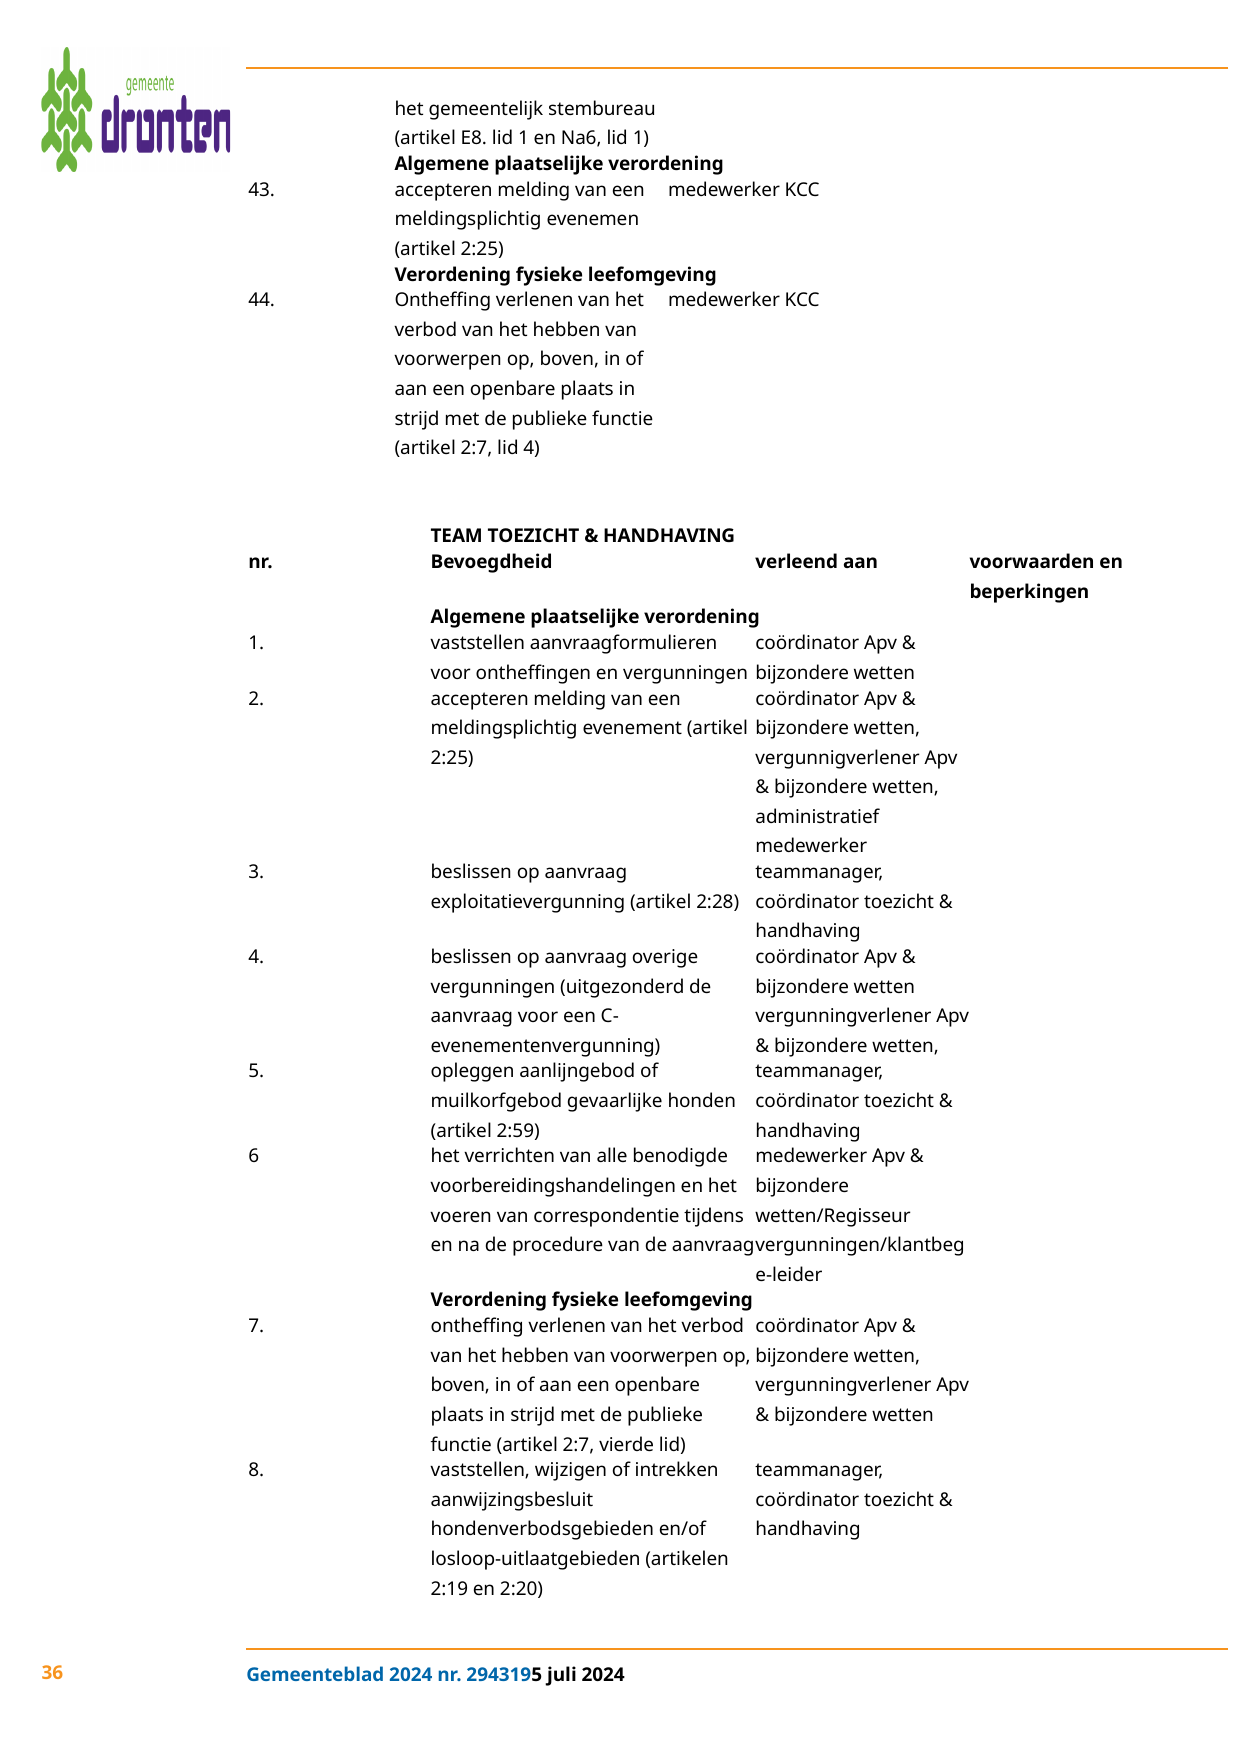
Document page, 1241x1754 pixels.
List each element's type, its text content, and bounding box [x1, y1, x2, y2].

table_cell vaststellen, wijzigen of intrekken aanwijzingsbesluit hondenverbodsgebieden en/of losloop-uitlaatgebieden (artikelen 2:19 en 2:20) [430, 1456, 755, 1601]
table_cell coördinator Apv & bijzondere wetten, vergunningverlener Apv & bijzondere wetten [755, 1313, 969, 1456]
table_cell [967, 286, 1152, 460]
table_cell 5. [248, 1058, 430, 1143]
table_cell verleend aan [755, 548, 969, 604]
table_cell [668, 95, 967, 150]
table_cell beslissen op aanvraag exploitatievergunning (artikel 2:28) [430, 858, 755, 943]
table_cell medewerker KCC [668, 286, 967, 460]
table_cell teammanager, coördinator toezicht & handhaving [755, 1456, 969, 1601]
table_cell 3. [248, 858, 430, 943]
table_cell teammanager, coördinator toezicht & handhaving [755, 1058, 969, 1143]
table_cell [969, 943, 1152, 1058]
table_cell coördinator Apv & bijzondere wetten vergunningverlener Apv & bijzondere wetten, [755, 943, 969, 1058]
table_header [248, 523, 430, 548]
table_cell Bevoegdheid [430, 548, 755, 604]
table_cell Algemene plaatselijke verordening [430, 604, 1152, 629]
table_cell beslissen op aanvraag overige vergunningen (uitgezonderd de aanvraag voor een C-evenementenvergunning) [430, 943, 755, 1058]
table_cell [969, 1313, 1152, 1456]
table_cell nr. [248, 548, 430, 604]
table_cell voorwaarden en beperkingen [969, 548, 1152, 604]
table_cell het verrichten van alle benodigde voorbereidingshandelingen en het voeren van correspondentie tijdens en na de procedure van de aanvraag [430, 1143, 755, 1287]
table_cell vaststellen aanvraagformulieren voor ontheffingen en vergunningen [430, 629, 755, 685]
table_cell [969, 1143, 1152, 1287]
table_cell Algemene plaatselijke verordening [394, 150, 1152, 176]
table_cell 8. [248, 1456, 430, 1601]
table_cell [248, 1287, 430, 1312]
table_cell coördinator Apv & bijzondere wetten, vergunnigverlener Apv & bijzondere wetten, administratief medewerker [755, 685, 969, 858]
table_cell het gemeentelijk stembureau (artikel E8. lid 1 en Na6, lid 1) [394, 95, 668, 150]
table_cell [969, 858, 1152, 943]
table_cell opleggen aanlijngebod of muilkorfgebod gevaarlijke honden (artikel 2:59) [430, 1058, 755, 1143]
table_cell [248, 604, 430, 629]
table_cell [969, 1058, 1152, 1143]
table_cell accepteren melding van een meldingsplichtig evenement (artikel 2:25) [430, 685, 755, 858]
table_cell [248, 150, 394, 176]
table_cell Ontheffing verlenen van het verbod van het hebben van voorwerpen op, boven, in of aan een openbare plaats in strijd met de publieke functie (artikel 2:7, lid 4) [394, 286, 668, 460]
table_cell coördinator Apv & bijzondere wetten [755, 629, 969, 685]
table_cell [969, 1456, 1152, 1601]
table_cell 2. [248, 685, 430, 858]
table_cell 1. [248, 629, 430, 685]
table_cell 6 [248, 1143, 430, 1287]
table_cell 43. [248, 176, 394, 261]
table_cell [248, 95, 394, 150]
table_cell teammanager, coördinator toezicht & handhaving [755, 858, 969, 943]
table_header TEAM TOEZICHT & HANDHAVING [430, 523, 1152, 548]
table_cell accepteren melding van een meldingsplichtig evenemen (artikel 2:25) [394, 176, 668, 261]
table_cell ontheffing verlenen van het verbod van het hebben van voorwerpen op, boven, in of aan een openbare plaats in strijd met de publieke functie (artikel 2:7, vierde lid) [430, 1313, 755, 1456]
table_cell Verordening fysieke leefomgeving [430, 1287, 1152, 1312]
table_cell [967, 176, 1152, 261]
picture [41, 47, 231, 172]
table_cell 7. [248, 1313, 430, 1456]
table_cell [248, 261, 394, 286]
table_cell 44. [248, 286, 394, 460]
table_cell [969, 629, 1152, 685]
table_cell [967, 95, 1152, 150]
table_cell medewerker Apv & bijzondere wetten/Regisseur vergunningen/klantbege-leider [755, 1143, 969, 1287]
table_cell medewerker KCC [668, 176, 967, 261]
table_cell [969, 685, 1152, 858]
table_cell Verordening fysieke leefomgeving [394, 261, 1152, 286]
table_cell 4. [248, 943, 430, 1058]
